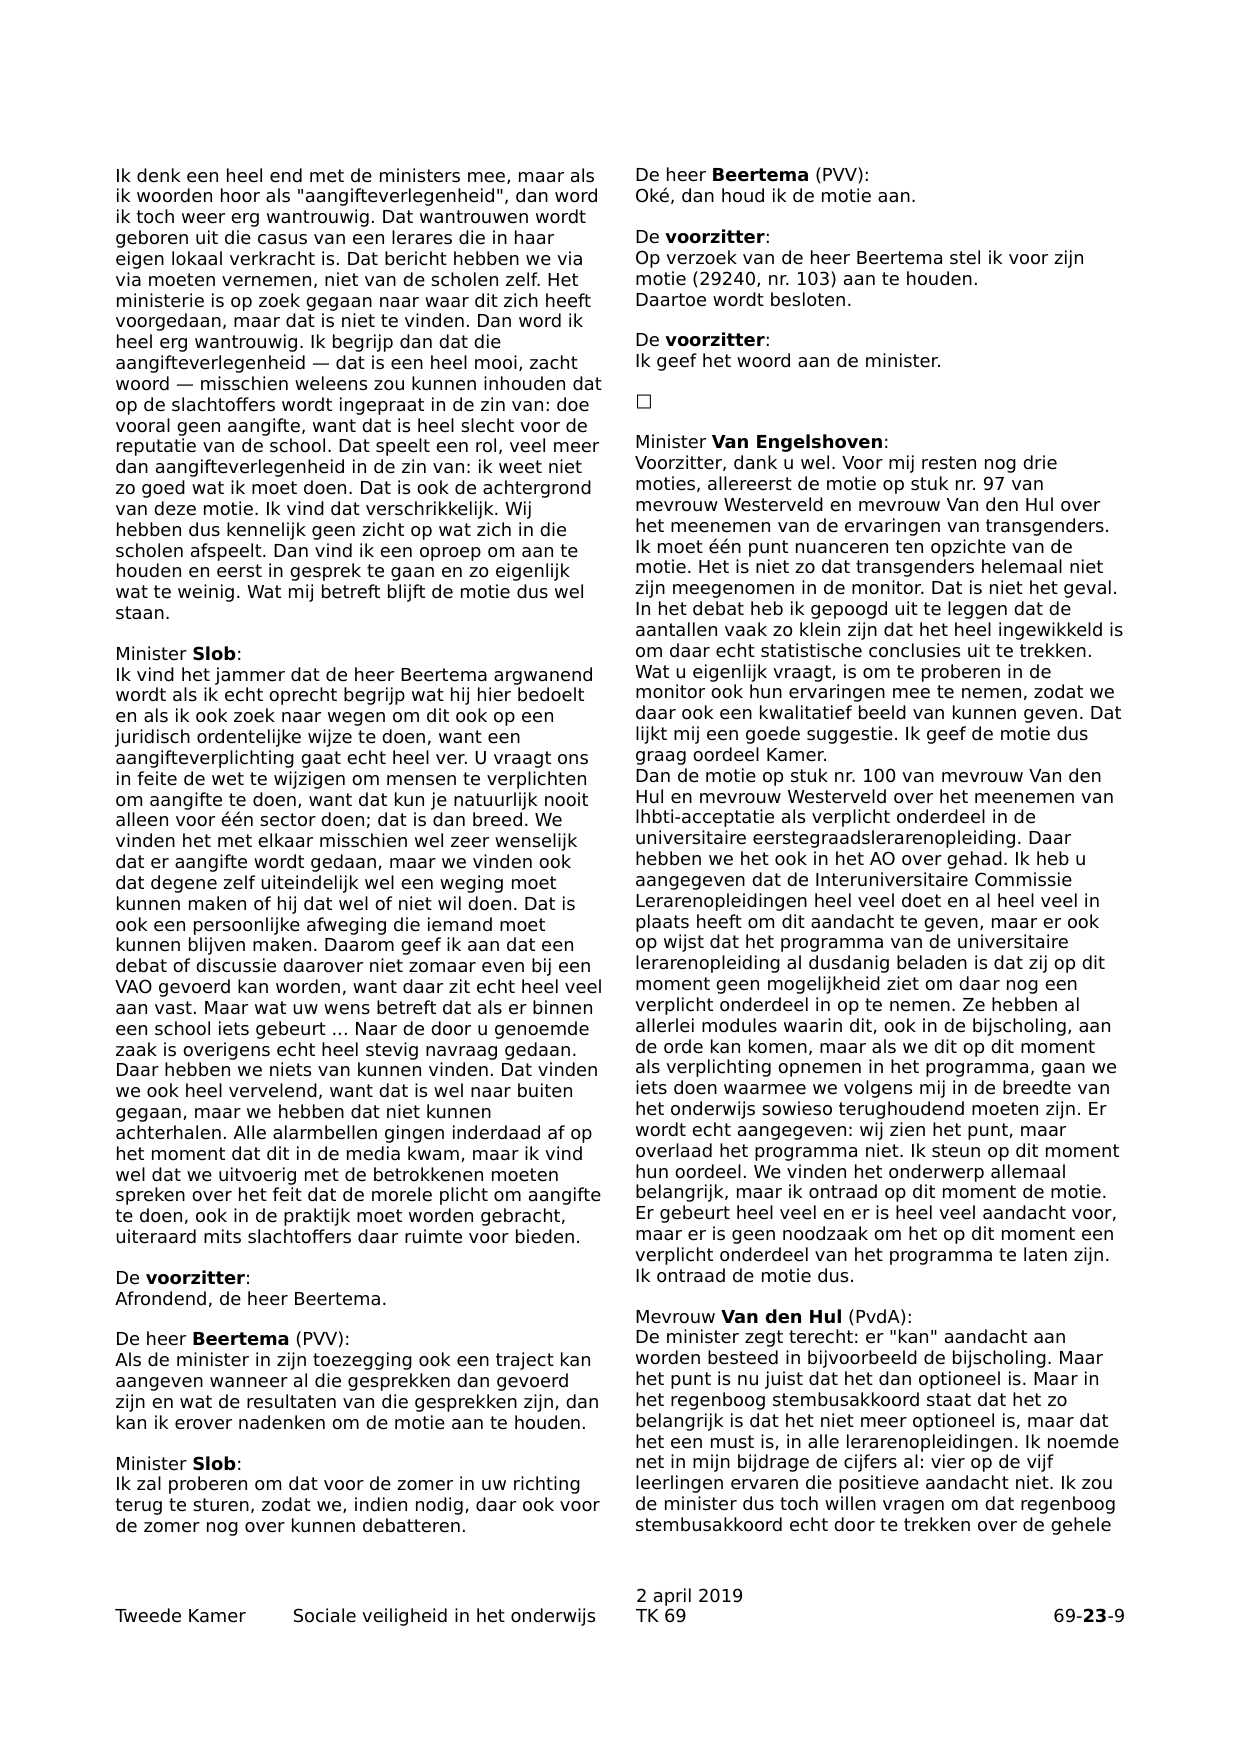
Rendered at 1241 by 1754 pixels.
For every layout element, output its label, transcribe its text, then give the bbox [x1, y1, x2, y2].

text Minister Van Engelshoven: [635, 432, 1125, 453]
text Minister Slob: [115, 644, 605, 664]
text De voorzitter: [635, 330, 1125, 351]
text Oké, dan houd ik de motie aan. [635, 186, 1125, 207]
text Voorzitter, dank u wel. Voor mij resten nog drie moties, allereerst de motie op stuk nr. 97 van mevrouw Westerveld en mevrouw Van den Hul over het meenemen van de ervaringen van transgenders. Ik moet één punt nuanceren ten opzichte van de motie. Het is niet zo dat transgenders helemaal niet zijn meegenomen in de monitor. Dat is niet het geval. In het debat heb ik gepoogd uit te leggen dat de aantallen vaak zo klein zijn dat het heel ingewikkeld is om daar echt statistische conclusies uit te trekken. Wat u eigenlijk vraagt, is om te proberen in de monitor ook hun ervaringen mee te nemen, zodat we daar ook een kwalitatief beeld van kunnen geven. Dat lijkt mij een goede suggestie. Ik geef de motie dus graag oordeel Kamer. [635, 453, 1125, 766]
text Dan de motie op stuk nr. 100 van mevrouw Van den Hul en mevrouw Westerveld over het meenemen van lhbti-acceptatie als verplicht onderdeel in de universitaire eerstegraadslerarenopleiding. Daar hebben we het ook in het AO over gehad. Ik heb u aangegeven dat de Interuniversitaire Commissie Lerarenopleidingen heel veel doet en al heel veel in plaats heeft om dit aandacht te geven, maar er ook op wijst dat het programma van de universitaire lerarenopleiding al dusdanig beladen is dat zij op dit moment geen mogelijkheid ziet om daar nog een verplicht onderdeel in op te nemen. Ze hebben al allerlei modules waarin dit, ook in de bijscholing, aan de orde kan komen, maar als we dit op dit moment als verplichting opnemen in het programma, gaan we iets doen waarmee we volgens mij in de breedte van het onderwijs sowieso terughoudend moeten zijn. Er wordt echt aangegeven: wij zien het punt, maar overlaad het programma niet. Ik steun op dit moment hun oordeel. We vinden het onderwerp allemaal belangrijk, maar ik ontraad op dit moment de motie. Er gebeurt heel veel en er is heel veel aandacht voor, maar er is geen noodzaak om het op dit moment een verplicht onderdeel van het programma te laten zijn. Ik ontraad de motie dus. [635, 766, 1125, 1286]
text Ik vind het jammer dat de heer Beertema argwanend wordt als ik echt oprecht begrijp wat hij hier bedoelt en als ik ook zoek naar wegen om dit ook op een juridisch ordentelijke wijze te doen, want een aangifteverplichting gaat echt heel ver. U vraagt ons in feite de wet te wijzigen om mensen te verplichten om aangifte te doen, want dat kun je natuurlijk nooit alleen voor één sector doen; dat is dan breed. We vinden het met elkaar misschien wel zeer wenselijk dat er aangifte wordt gedaan, maar we vinden ook dat degene zelf uiteindelijk wel een weging moet kunnen maken of hij dat wel of niet wil doen. Dat is ook een persoonlijke afweging die iemand moet kunnen blijven maken. Daarom geef ik aan dat een debat of discussie daarover niet zomaar even bij een VAO gevoerd kan worden, want daar zit echt heel veel aan vast. Maar wat uw wens betreft dat als er binnen een school iets gebeurt ... Naar de door u genoemde zaak is overigens echt heel stevig navraag gedaan. Daar hebben we niets van kunnen vinden. Dat vinden we ook heel vervelend, want dat is wel naar buiten gegaan, maar we hebben dat niet kunnen achterhalen. Alle alarmbellen gingen inderdaad af op het moment dat dit in de media kwam, maar ik vind wel dat we uitvoerig met de betrokkenen moeten spreken over het feit dat de morele plicht om aangifte te doen, ook in de praktijk moet worden gebracht, uiteraard mits slachtoffers daar ruimte voor bieden. [115, 664, 605, 1248]
text Ik denk een heel end met de ministers mee, maar als ik woorden hoor als "aangifteverlegenheid", dan word ik toch weer erg wantrouwig. Dat wantrouwen wordt geboren uit die casus van een lerares die in haar eigen lokaal verkracht is. Dat bericht hebben we via via moeten vernemen, niet van de scholen zelf. Het ministerie is op zoek gegaan naar waar dit zich heeft voorgedaan, maar dat is niet te vinden. Dan word ik heel erg wantrouwig. Ik begrijp dan dat die aangifteverlegenheid — dat is een heel mooi, zacht woord — misschien weleens zou kunnen inhouden dat op de slachtoffers wordt ingepraat in de zin van: doe vooral geen aangifte, want dat is heel slecht voor de reputatie van de school. Dat speelt een rol, veel meer dan aangifteverlegenheid in de zin van: ik weet niet zo goed wat ik moet doen. Dat is ook de achtergrond van deze motie. Ik vind dat verschrikkelijk. Wij hebben dus kennelijk geen zicht op wat zich in die scholen afspeelt. Dan vind ik een oproep om aan te houden en eerst in gesprek te gaan en zo eigenlijk wat te weinig. Wat mij betreft blijft de motie dus wel staan. [115, 165, 605, 624]
text Op verzoek van de heer Beertema stel ik voor zijn motie (29240, nr. 103) aan te houden. [635, 248, 1125, 289]
text Daartoe wordt besloten. [635, 289, 1125, 310]
text Ik geef het woord aan de minister. [635, 351, 1125, 372]
text Afrondend, de heer Beertema. [115, 1288, 605, 1309]
text Als de minister in zijn toezegging ook een traject kan aangeven wanneer al die gesprekken dan gevoerd zijn en wat de resultaten van die gesprekken zijn, dan kan ik erover nadenken om de motie aan te houden. [115, 1350, 605, 1433]
text De heer Beertema (PVV): [635, 165, 1125, 186]
text Ik zal proberen om dat voor de zomer in uw richting terug te sturen, zodat we, indien nodig, daar ook voor de zomer nog over kunnen debatteren. [115, 1474, 605, 1537]
text ⬜ [635, 392, 1125, 412]
text Mevrouw Van den Hul (PvdA): [635, 1306, 1125, 1327]
text De voorzitter: [635, 227, 1125, 248]
text De voorzitter: [115, 1268, 605, 1288]
text Minister Slob: [115, 1453, 605, 1474]
text De minister zegt terecht: er "kan" aandacht aan worden besteed in bijvoorbeeld de bijscholing. Maar het punt is nu juist dat het dan optioneel is. Maar in het regenboog stembusakkoord staat dat het zo belangrijk is dat het niet meer optioneel is, maar dat het een must is, in alle lerarenopleidingen. Ik noemde net in mijn bijdrage de cijfers al: vier op de vijf leerlingen ervaren die positieve aandacht niet. Ik zou de minister dus toch willen vragen om dat regenboog stembusakkoord echt door te trekken over de gehele [635, 1327, 1125, 1536]
text De heer Beertema (PVV): [115, 1329, 605, 1350]
